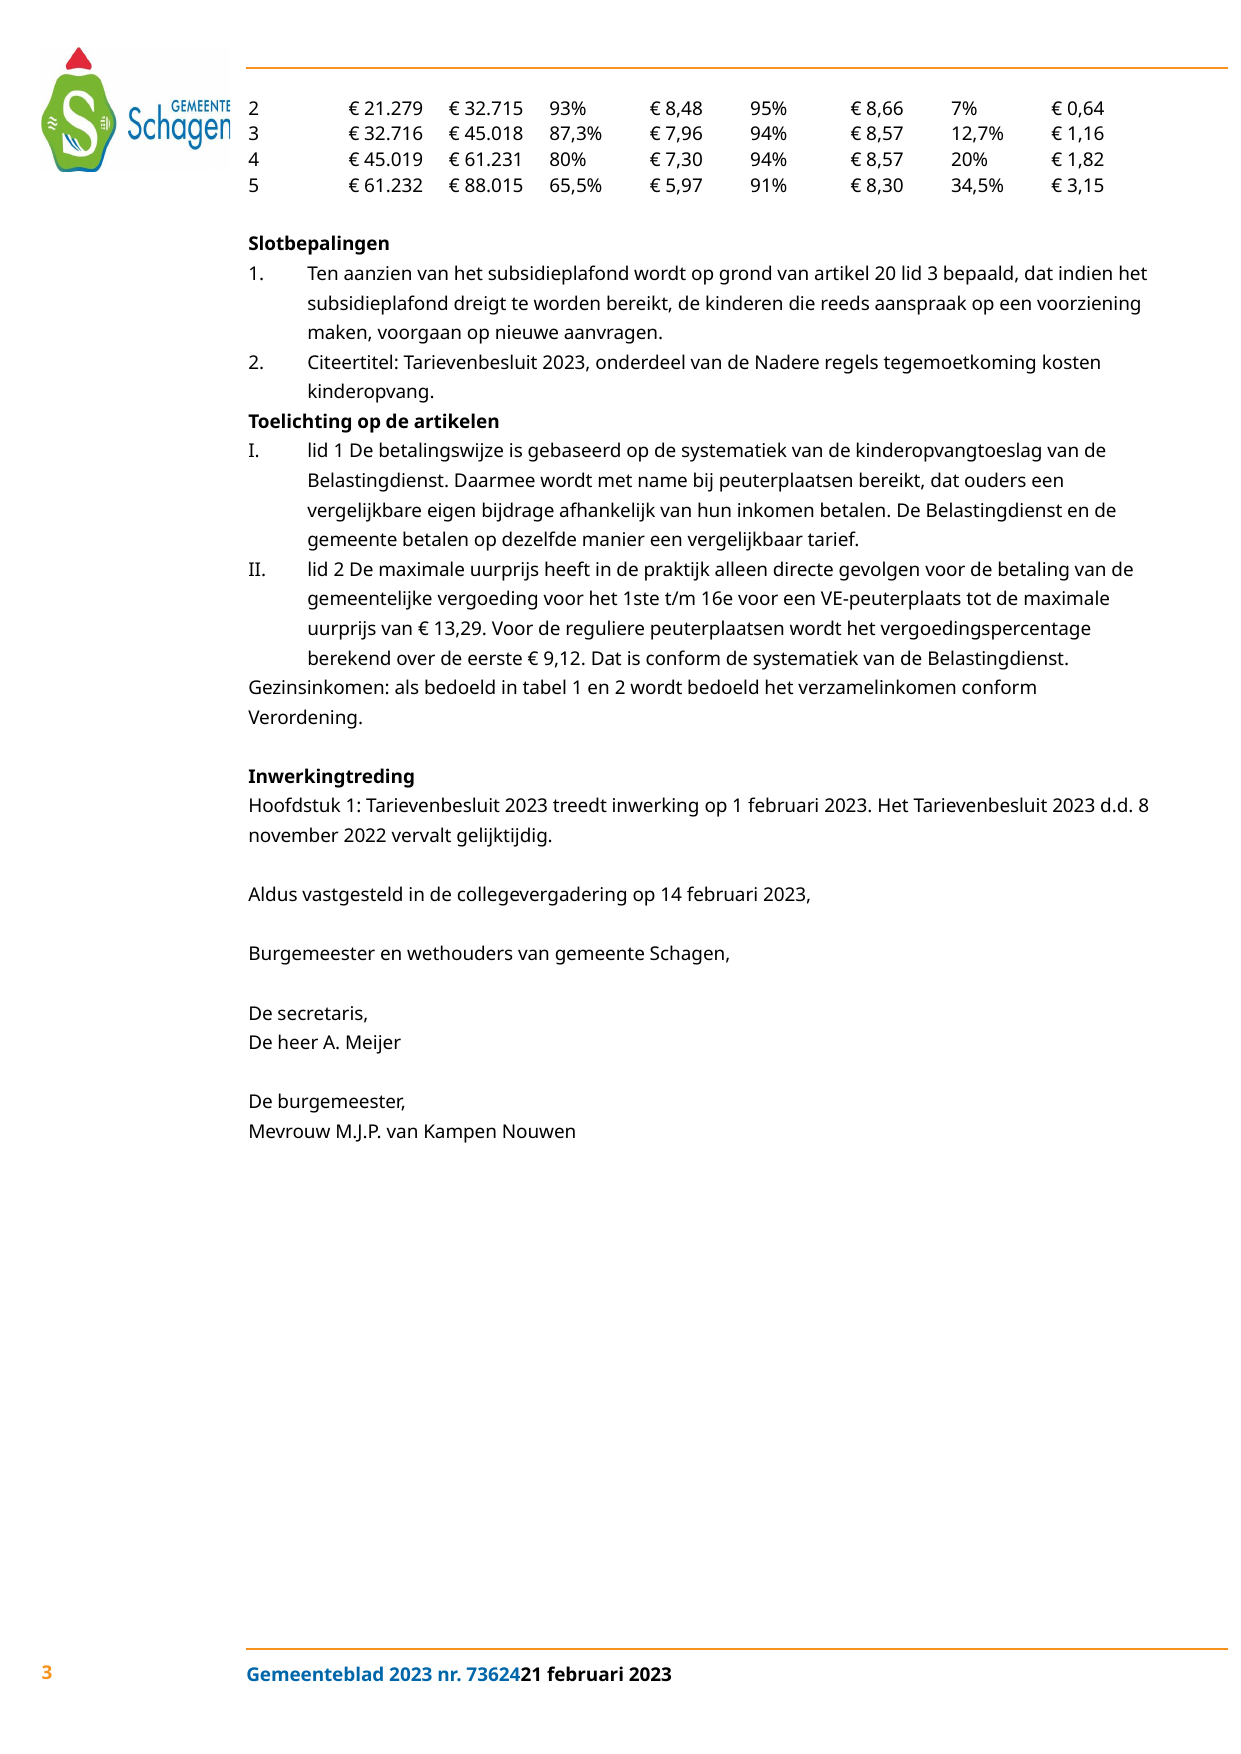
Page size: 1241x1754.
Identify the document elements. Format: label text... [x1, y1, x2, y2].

table_cell 20% [951, 146, 1051, 172]
list Ten aanzien van het subsidieplafond wordt op grond van artikel 20 lid 3 bepaald, dat indien het subsidieplafond dreigt te worden bereikt, de kinderen die reeds aanspraak op een voorziening maken, voorgaan op nieuwe aanvragen. [248, 260, 1152, 345]
text Aldus vastgesteld in de collegevergadering op 14 februari 2023, [248, 881, 1152, 907]
table_cell € 32.716 [348, 121, 449, 146]
table_cell € 3,15 [1051, 172, 1152, 198]
table_cell € 21.279 [348, 95, 449, 121]
table_cell € 7,30 [650, 146, 750, 172]
table_cell 65,5% [549, 172, 649, 198]
table_cell € 61.232 [348, 172, 449, 198]
table_cell 94% [750, 121, 850, 146]
table_cell 34,5% [951, 172, 1051, 198]
table_cell 94% [750, 146, 850, 172]
text Slotbepalingen [248, 231, 1152, 256]
table_cell 95% [750, 95, 850, 121]
picture [41, 47, 231, 172]
table_cell € 7,96 [650, 121, 750, 146]
table_cell € 8,30 [850, 172, 951, 198]
text De secretaris, [248, 1000, 1152, 1025]
text Hoofdstuk 1: Tarievenbesluit 2023 treedt inwerking op 1 februari 2023. Het Tarievenbesluit 2023 d.d. 8 november 2022 vervalt gelijktijdig. [248, 793, 1152, 848]
table_cell 93% [549, 95, 649, 121]
table_cell € 8,66 [850, 95, 951, 121]
table_cell € 8,57 [850, 121, 951, 146]
list lid 2 De maximale uurprijs heeft in de praktijk alleen directe gevolgen voor de betaling van de gemeentelijke vergoeding voor het 1ste t/m 16e voor een VE-peuterplaats tot de maximale uurprijs van € 13,29. Voor de reguliere peuterplaatsen wordt het vergoedingspercentage berekend over de eerste € 9,12. Dat is conform de systematiek van de Belastingdienst. [248, 556, 1152, 670]
text Mevrouw M.J.P. van Kampen Nouwen [248, 1118, 1152, 1144]
table_cell € 45.018 [449, 121, 549, 146]
text Gezinsinkomen: als bedoeld in tabel 1 en 2 wordt bedoeld het verzamelinkomen conform Verordening. [248, 674, 1152, 729]
list lid 1 De betalingswijze is gebaseerd op de systematiek van de kinderopvangtoeslag van de Belastingdienst. Daarmee wordt met name bij peuterplaatsen bereikt, dat ouders een vergelijkbare eigen bijdrage afhankelijk van hun inkomen betalen. De Belastingdienst en de gemeente betalen op dezelfde manier een vergelijkbaar tarief. [248, 438, 1152, 552]
table_cell 91% [750, 172, 850, 198]
table_cell 4 [248, 146, 348, 172]
table_cell € 1,16 [1051, 121, 1152, 146]
table_cell € 32.715 [449, 95, 549, 121]
text Burgemeester en wethouders van gemeente Schagen, [248, 941, 1152, 966]
table_cell 7% [951, 95, 1051, 121]
table_cell € 45.019 [348, 146, 449, 172]
text De burgemeester, [248, 1088, 1152, 1114]
text Inwerkingtreding [248, 763, 1152, 789]
list Citeertitel: Tarievenbesluit 2023, onderdeel van de Nadere regels tegemoetkoming kosten kinderopvang. [248, 349, 1152, 404]
text De heer A. Meijer [248, 1029, 1152, 1055]
table_cell 3 [248, 121, 348, 146]
table_cell 5 [248, 172, 348, 198]
table_cell € 5,97 [650, 172, 750, 198]
table_cell € 8,48 [650, 95, 750, 121]
table_cell € 0,64 [1051, 95, 1152, 121]
table_cell 87,3% [549, 121, 649, 146]
table_cell 80% [549, 146, 649, 172]
table_cell 12,7% [951, 121, 1051, 146]
text Toelichting op de artikelen [248, 408, 1152, 434]
table_cell € 88.015 [449, 172, 549, 198]
table_cell € 8,57 [850, 146, 951, 172]
table_cell 2 [248, 95, 348, 121]
table_cell € 61.231 [449, 146, 549, 172]
table_cell € 1,82 [1051, 146, 1152, 172]
